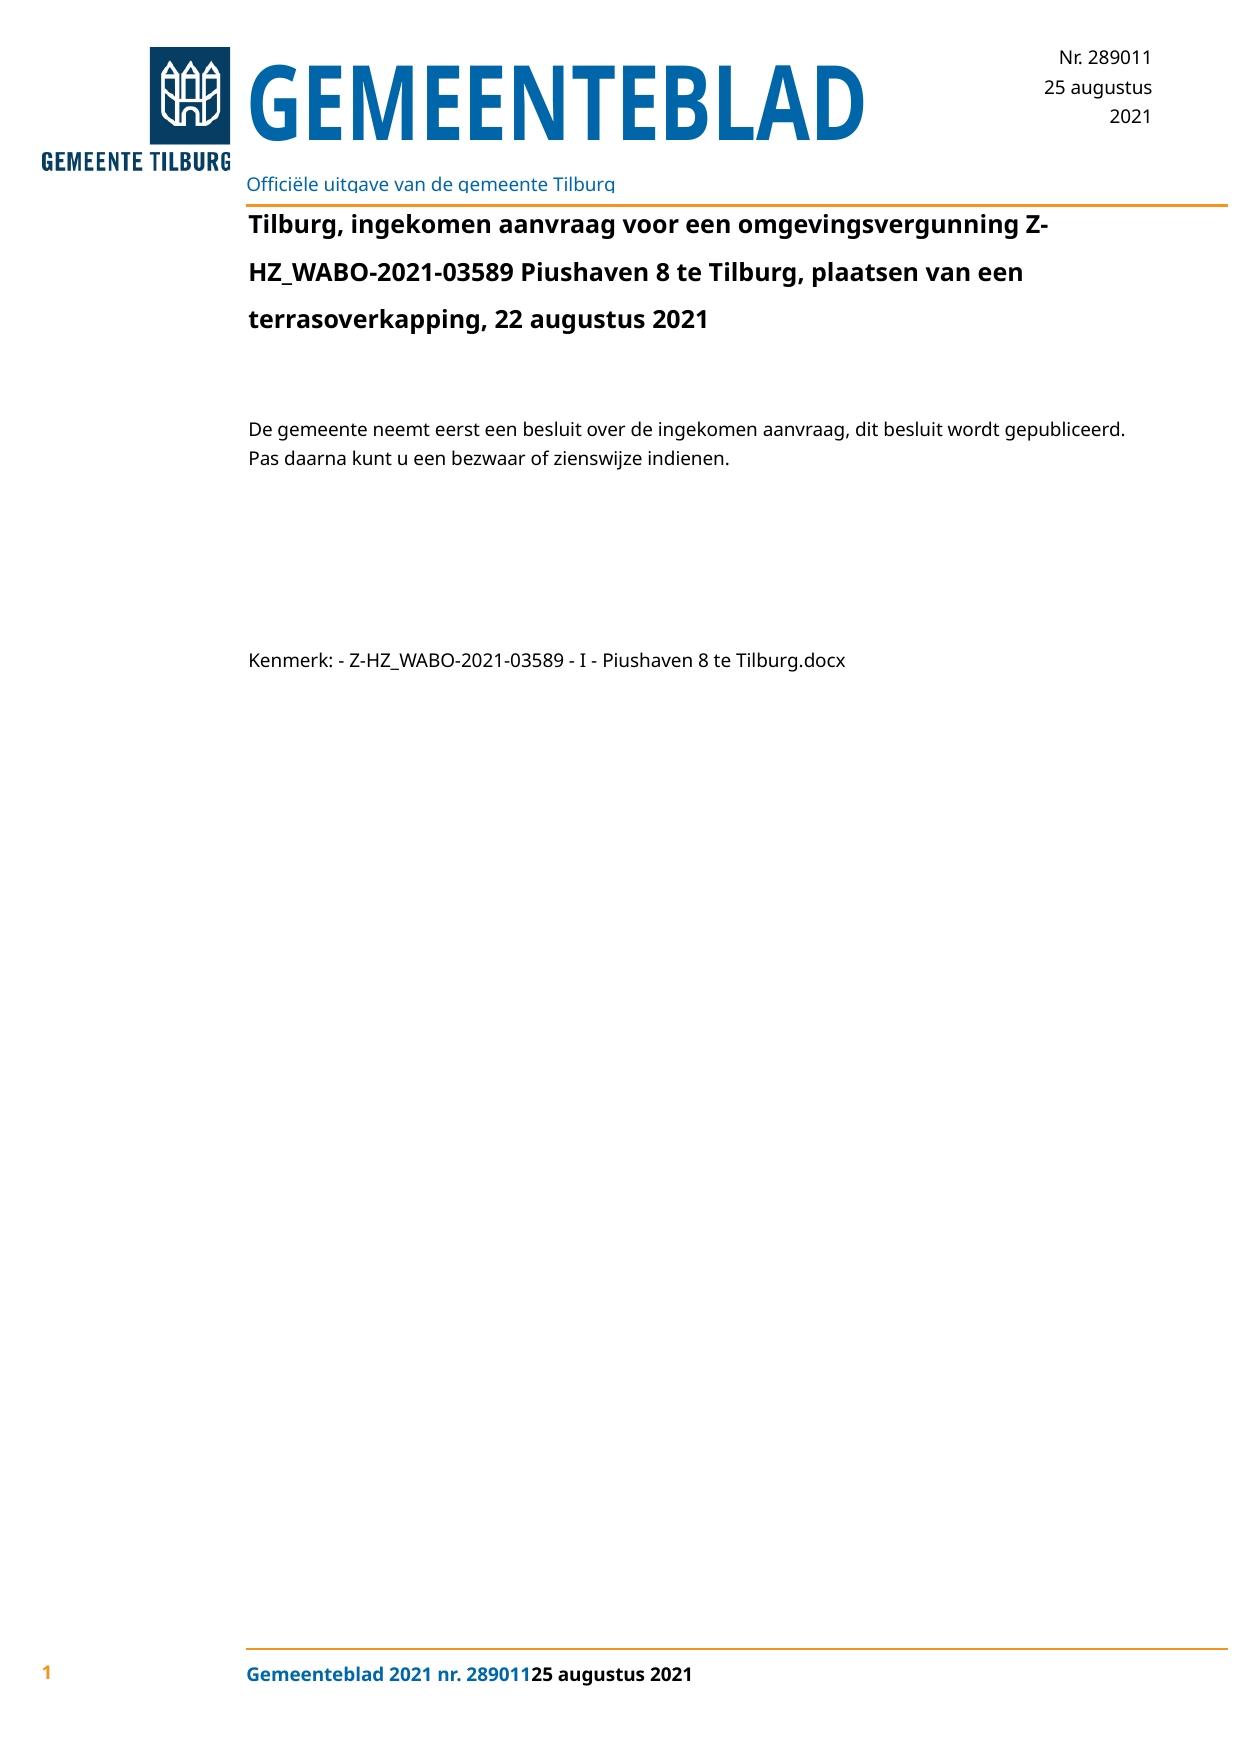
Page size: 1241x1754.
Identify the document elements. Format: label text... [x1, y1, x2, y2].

text Kenmerk: - Z-HZ_WABO-2021-03589 - I - Piushaven 8 te Tilburg.docx [248, 647, 1152, 673]
text De gemeente neemt eerst een besluit over de ingekomen aanvraag, dit besluit wordt gepubliceerd. Pas daarna kunt u een bezwaar of zienswijze indienen. [248, 416, 1152, 471]
picture [41, 47, 231, 172]
text Tilburg, ingekomen aanvraag voor een omgevingsvergunning Z-HZ_WABO-2021-03589 Piushaven 8 te Tilburg, plaatsen van een terrasoverkapping, 22 augustus 2021 [248, 207, 1152, 336]
